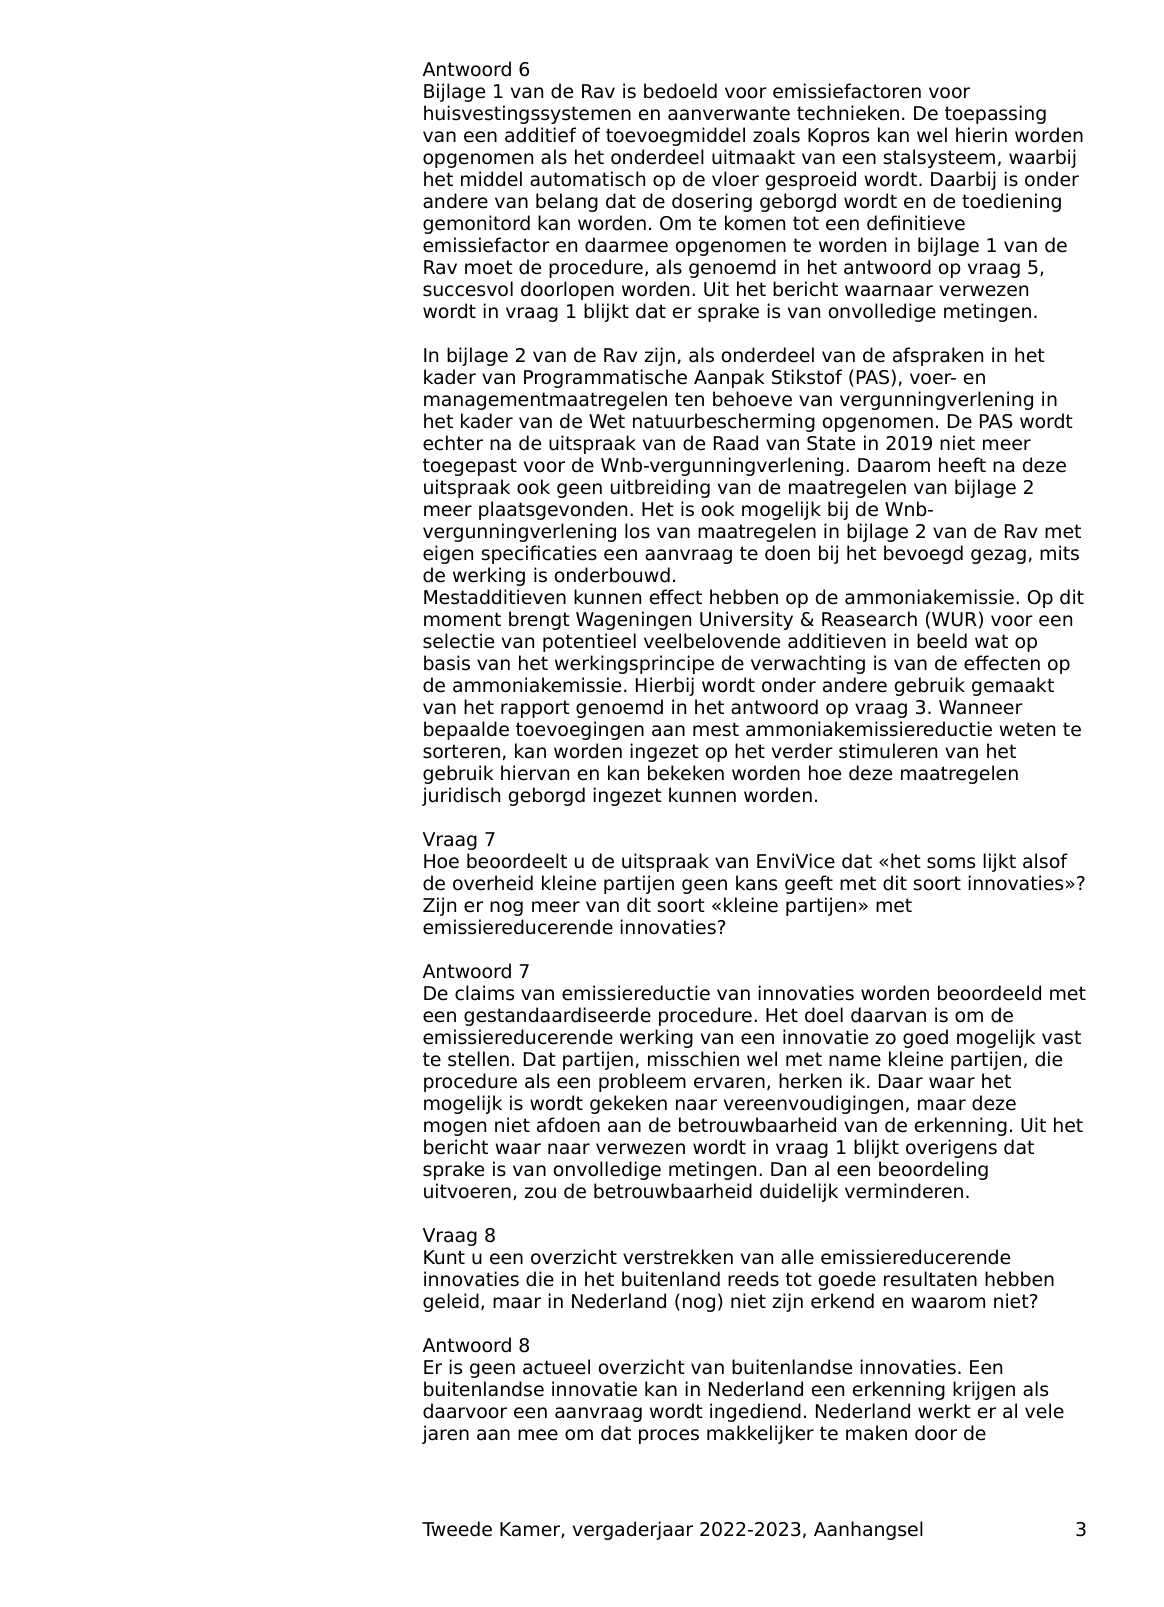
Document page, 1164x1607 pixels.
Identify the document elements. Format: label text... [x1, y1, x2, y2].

text Bijlage 1 van de Rav is bedoeld voor emissiefactoren voor huisvestingssystemen en aanverwante technieken. De toepassing van een additief of toevoegmiddel zoals Kopros kan wel hierin worden opgenomen als het onderdeel uitmaakt van een stalsysteem, waarbij het middel automatisch op de vloer gesproeid wordt. Daarbij is onder andere van belang dat de dosering geborgd wordt en de toediening gemonitord kan worden. Om te komen tot een definitieve emissiefactor en daarmee opgenomen te worden in bijlage 1 van de Rav moet de procedure, als genoemd in het antwoord op vraag 5, succesvol doorlopen worden. Uit het bericht waarnaar verwezen wordt in vraag 1 blijkt dat er sprake is van onvolledige metingen. [422, 81, 1087, 323]
text De claims van emissiereductie van innovaties worden beoordeeld met een gestandaardiseerde procedure. Het doel daarvan is om de emissiereducerende werking van een innovatie zo goed mogelijk vast te stellen. Dat partijen, misschien wel met name kleine partijen, die procedure als een probleem ervaren, herken ik. Daar waar het mogelijk is wordt gekeken naar vereenvoudigingen, maar deze mogen niet afdoen aan de betrouwbaarheid van de erkenning. Uit het bericht waar naar verwezen wordt in vraag 1 blijkt overigens dat sprake is van onvolledige metingen. Dan al een beoordeling uitvoeren, zou de betrouwbaarheid duidelijk verminderen. [422, 983, 1087, 1203]
text Mestadditieven kunnen effect hebben op de ammoniakemissie. Op dit moment brengt Wageningen University & Reasearch (WUR) voor een selectie van potentieel veelbelovende additieven in beeld wat op basis van het werkingsprincipe de verwachting is van de effecten op de ammoniakemissie. Hierbij wordt onder andere gebruik gemaakt van het rapport genoemd in het antwoord op vraag 3. Wanneer bepaalde toevoegingen aan mest ammoniakemissiereductie weten te sorteren, kan worden ingezet op het verder stimuleren van het gebruik hiervan en kan bekeken worden hoe deze maatregelen juridisch geborgd ingezet kunnen worden. [422, 587, 1087, 807]
text Er is geen actueel overzicht van buitenlandse innovaties. Een buitenlandse innovatie kan in Nederland een erkenning krijgen als daarvoor een aanvraag wordt ingediend. Nederland werkt er al vele jaren aan mee om dat proces makkelijker te maken door de [422, 1357, 1087, 1445]
text Vraag 7 [422, 829, 1087, 851]
text Antwoord 6 [422, 59, 1087, 81]
text In bijlage 2 van de Rav zijn, als onderdeel van de afspraken in het kader van Programmatische Aanpak Stikstof (PAS), voer- en managementmaatregelen ten behoeve van vergunningverlening in het kader van de Wet natuurbescherming opgenomen. De PAS wordt echter na de uitspraak van de Raad van State in 2019 niet meer toegepast voor de Wnb-vergunningverlening. Daarom heeft na deze uitspraak ook geen uitbreiding van de maatregelen van bijlage 2 meer plaatsgevonden. Het is ook mogelijk bij de Wnb-vergunningverlening los van maatregelen in bijlage 2 van de Rav met eigen specificaties een aanvraag te doen bij het bevoegd gezag, mits de werking is onderbouwd. [422, 345, 1087, 587]
text Antwoord 7 [422, 961, 1087, 983]
text Vraag 8 [422, 1225, 1087, 1247]
text Kunt u een overzicht verstrekken van alle emissiereducerende innovaties die in het buitenland reeds tot goede resultaten hebben geleid, maar in Nederland (nog) niet zijn erkend en waarom niet? [422, 1247, 1087, 1313]
text Hoe beoordeelt u de uitspraak van EnviVice dat «het soms lijkt alsof de overheid kleine partijen geen kans geeft met dit soort innovaties»? Zijn er nog meer van dit soort «kleine partijen» met emissiereducerende innovaties? [422, 851, 1087, 939]
text Antwoord 8 [422, 1335, 1087, 1357]
